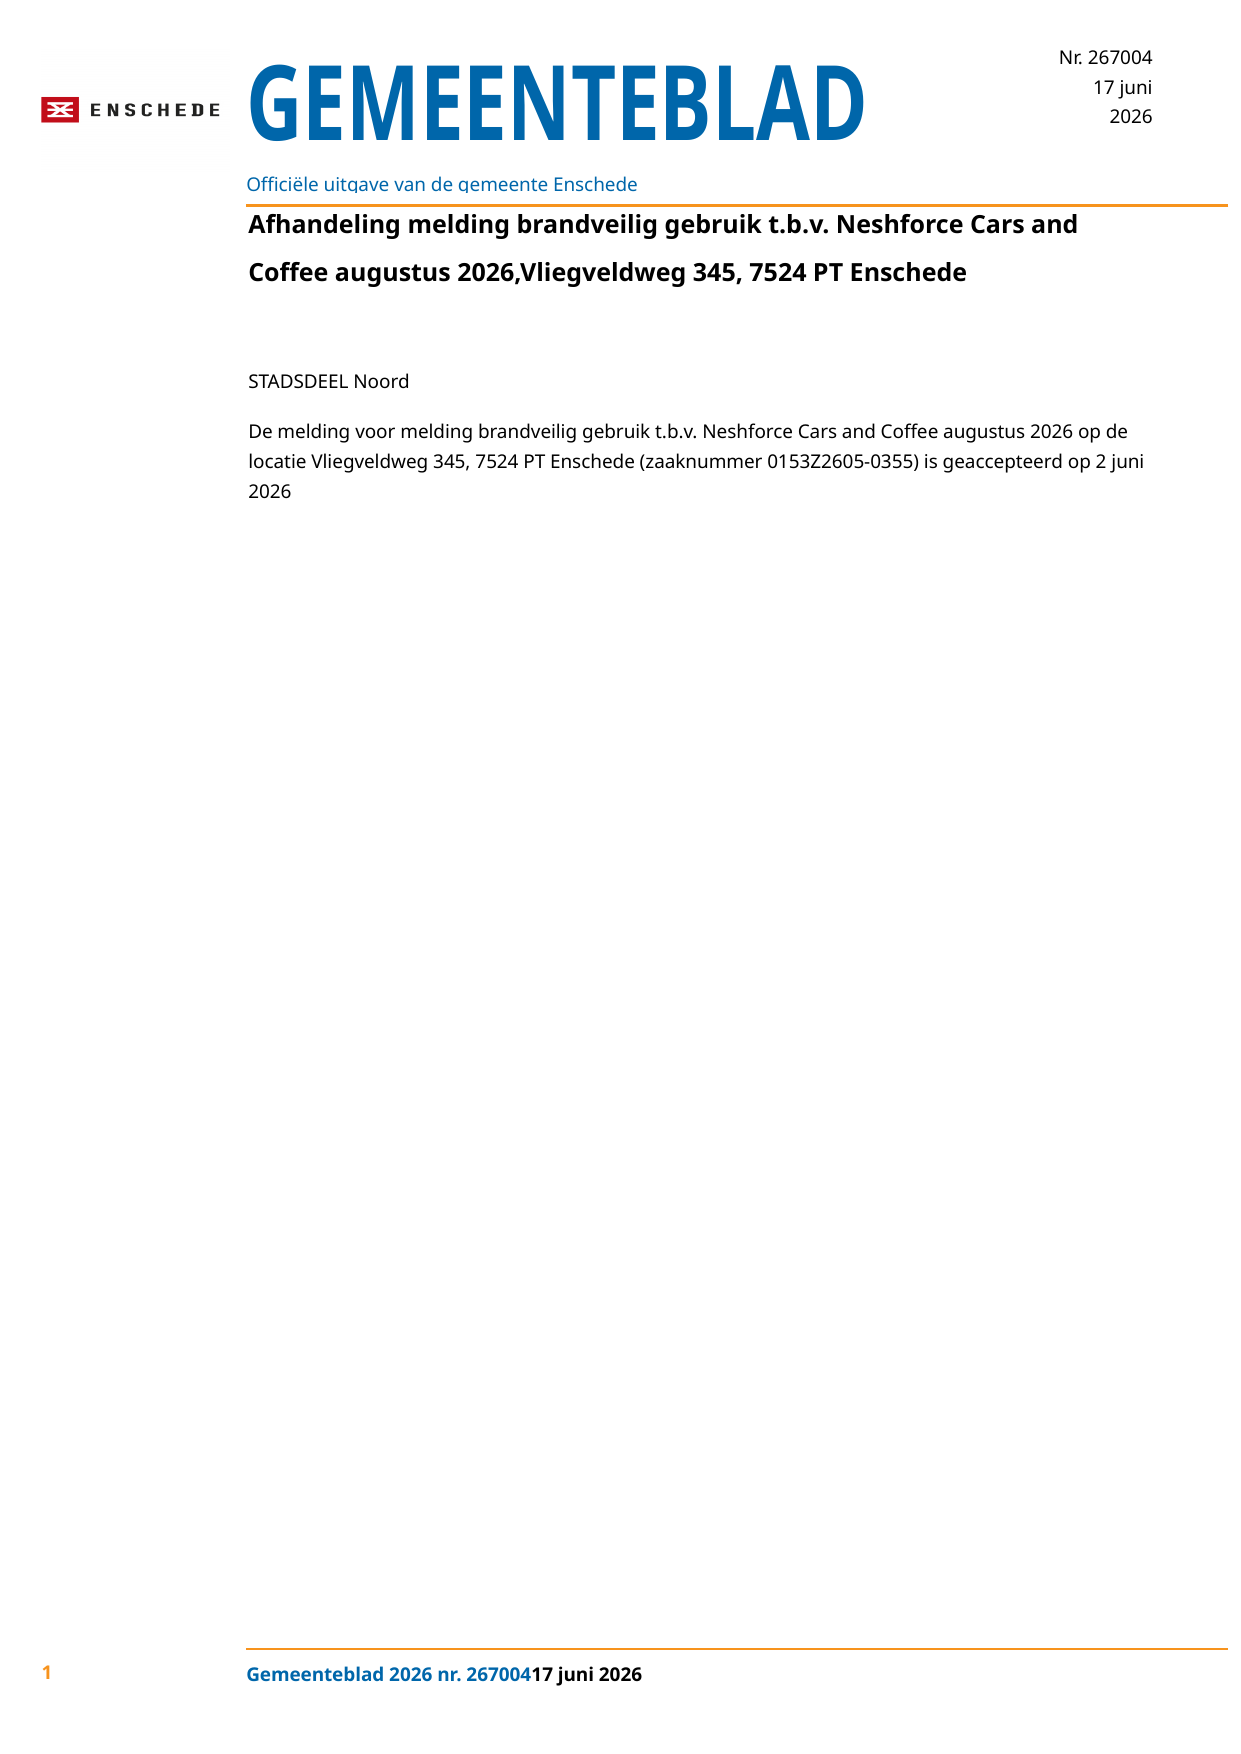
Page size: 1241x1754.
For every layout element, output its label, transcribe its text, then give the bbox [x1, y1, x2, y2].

text STADSDEEL Noord [248, 368, 1152, 394]
text Afhandeling melding brandveilig gebruik t.b.v. Neshforce Cars and Coffee augustus 2026,Vliegveldweg 345, 7524 PT Enschede [248, 207, 1152, 288]
picture [41, 47, 231, 172]
text De melding voor melding brandveilig gebruik t.b.v. Neshforce Cars and Coffee augustus 2026 op de locatie Vliegveldweg 345, 7524 PT Enschede (zaaknummer 0153Z2605-0355) is geaccepteerd op 2 juni 2026 [248, 419, 1152, 504]
